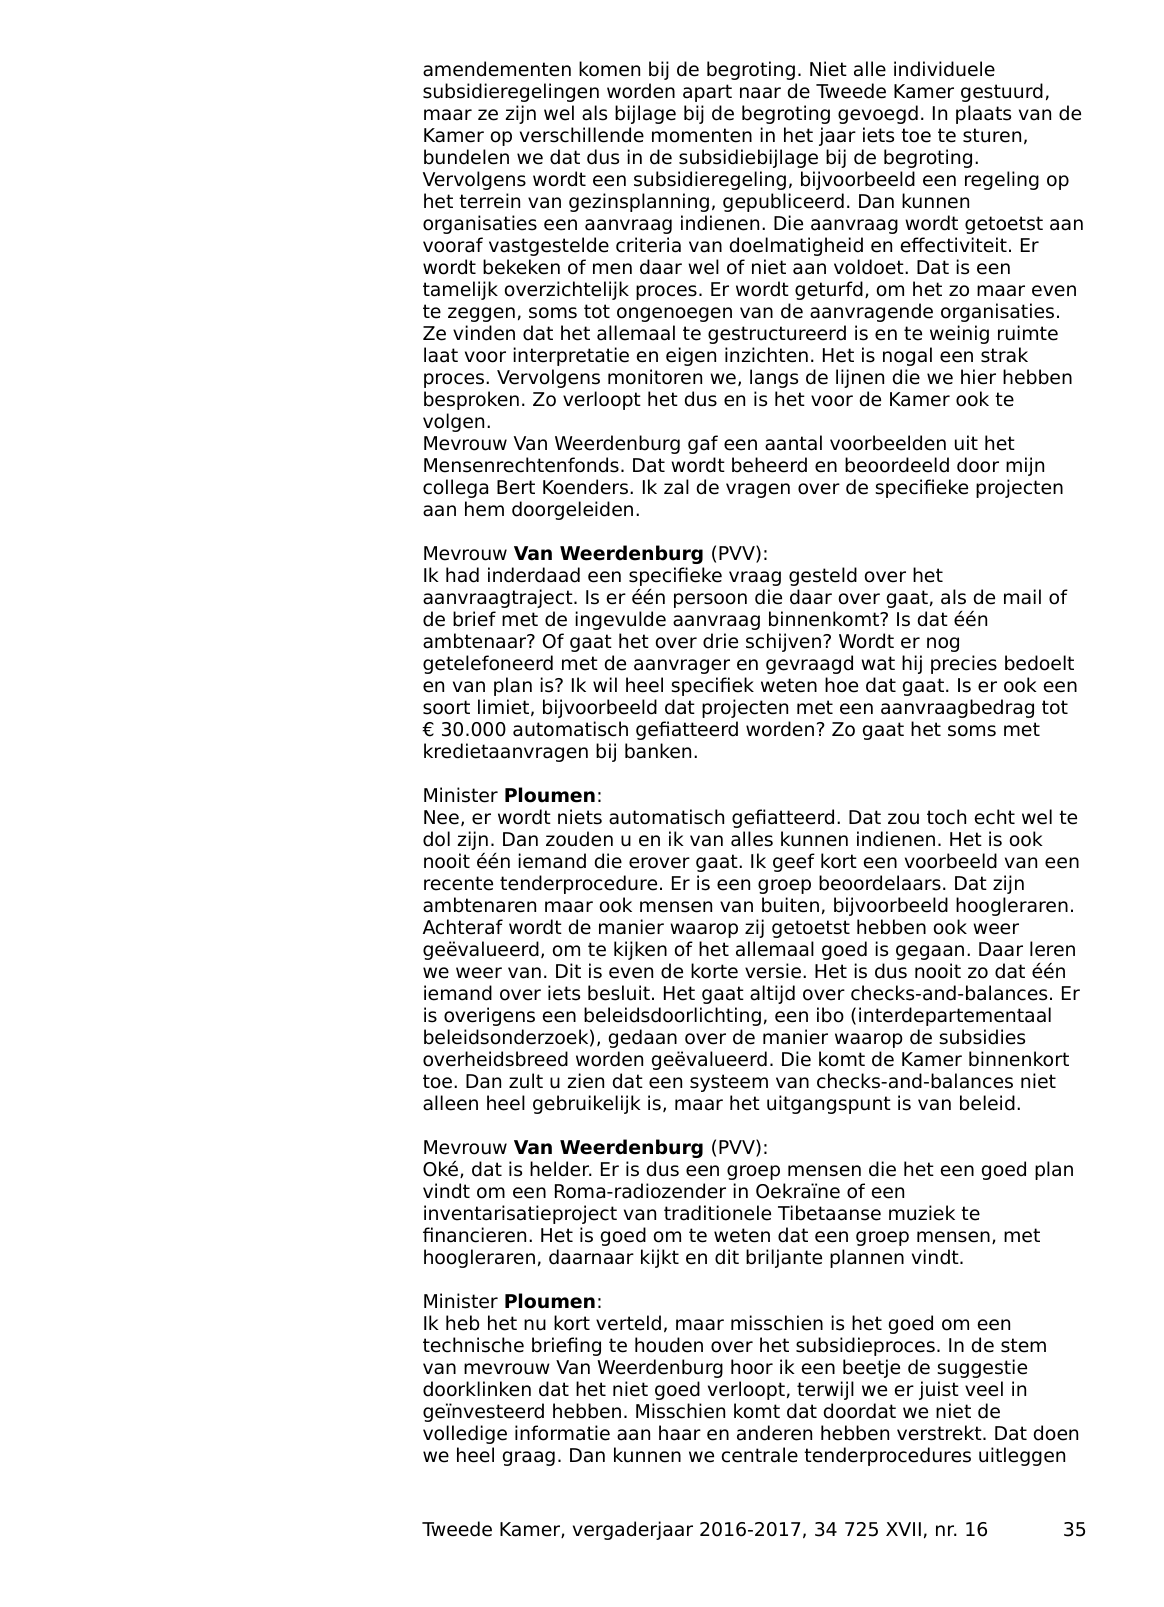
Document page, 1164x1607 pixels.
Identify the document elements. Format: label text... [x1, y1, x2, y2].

text Minister Ploumen: [422, 785, 1087, 807]
text Mevrouw Van Weerdenburg (PVV): [422, 1137, 1087, 1159]
text amendementen komen bij de begroting. Niet alle individuele subsidieregelingen worden apart naar de Tweede Kamer gestuurd, maar ze zijn wel als bijlage bij de begroting gevoegd. In plaats van de Kamer op verschillende momenten in het jaar iets toe te sturen, bundelen we dat dus in de subsidiebijlage bij de begroting. [422, 59, 1087, 169]
text Mevrouw Van Weerdenburg gaf een aantal voorbeelden uit het Mensenrechtenfonds. Dat wordt beheerd en beoordeeld door mijn collega Bert Koenders. Ik zal de vragen over de specifieke projecten aan hem doorgeleiden. [422, 433, 1087, 521]
text Vervolgens wordt een subsidieregeling, bijvoorbeeld een regeling op het terrein van gezinsplanning, gepubliceerd. Dan kunnen organisaties een aanvraag indienen. Die aanvraag wordt getoetst aan vooraf vastgestelde criteria van doelmatigheid en effectiviteit. Er wordt bekeken of men daar wel of niet aan voldoet. Dat is een tamelijk overzichtelijk proces. Er wordt geturfd, om het zo maar even te zeggen, soms tot ongenoegen van de aanvragende organisaties. Ze vinden dat het allemaal te gestructureerd is en te weinig ruimte laat voor interpretatie en eigen inzichten. Het is nogal een strak proces. Vervolgens monitoren we, langs de lijnen die we hier hebben besproken. Zo verloopt het dus en is het voor de Kamer ook te volgen. [422, 169, 1087, 433]
text Oké, dat is helder. Er is dus een groep mensen die het een goed plan vindt om een Roma-radiozender in Oekraïne of een inventarisatieproject van traditionele Tibetaanse muziek te financieren. Het is goed om te weten dat een groep mensen, met hoogleraren, daarnaar kijkt en dit briljante plannen vindt. [422, 1159, 1087, 1268]
text Nee, er wordt niets automatisch gefiatteerd. Dat zou toch echt wel te dol zijn. Dan zouden u en ik van alles kunnen indienen. Het is ook nooit één iemand die erover gaat. Ik geef kort een voorbeeld van een recente tenderprocedure. Er is een groep beoordelaars. Dat zijn ambtenaren maar ook mensen van buiten, bijvoorbeeld hoogleraren. Achteraf wordt de manier waarop zij getoetst hebben ook weer geëvalueerd, om te kijken of het allemaal goed is gegaan. Daar leren we weer van. Dit is even de korte versie. Het is dus nooit zo dat één iemand over iets besluit. Het gaat altijd over checks-and-balances. Er is overigens een beleidsdoorlichting, een ibo (interdepartementaal beleidsonderzoek), gedaan over de manier waarop de subsidies overheidsbreed worden geëvalueerd. Die komt de Kamer binnenkort toe. Dan zult u zien dat een systeem van checks-and-balances niet alleen heel gebruikelijk is, maar het uitgangspunt is van beleid. [422, 807, 1087, 1114]
text Minister Ploumen: [422, 1291, 1087, 1313]
text Ik had inderdaad een specifieke vraag gesteld over het aanvraagtraject. Is er één persoon die daar over gaat, als de mail of de brief met de ingevulde aanvraag binnenkomt? Is dat één ambtenaar? Of gaat het over drie schijven? Wordt er nog getelefoneerd met de aanvrager en gevraagd wat hij precies bedoelt en van plan is? Ik wil heel specifiek weten hoe dat gaat. Is er ook een soort limiet, bijvoorbeeld dat projecten met een aanvraagbedrag tot € 30.000 automatisch gefiatteerd worden? Zo gaat het soms met kredietaanvragen bij banken. [422, 565, 1087, 763]
text Mevrouw Van Weerdenburg (PVV): [422, 543, 1087, 565]
text Ik heb het nu kort verteld, maar misschien is het goed om een technische briefing te houden over het subsidieproces. In de stem van mevrouw Van Weerdenburg hoor ik een beetje de suggestie doorklinken dat het niet goed verloopt, terwijl we er juist veel in geïnvesteerd hebben. Misschien komt dat doordat we niet de volledige informatie aan haar en anderen hebben verstrekt. Dat doen we heel graag. Dan kunnen we centrale tenderprocedures uitleggen [422, 1313, 1087, 1467]
